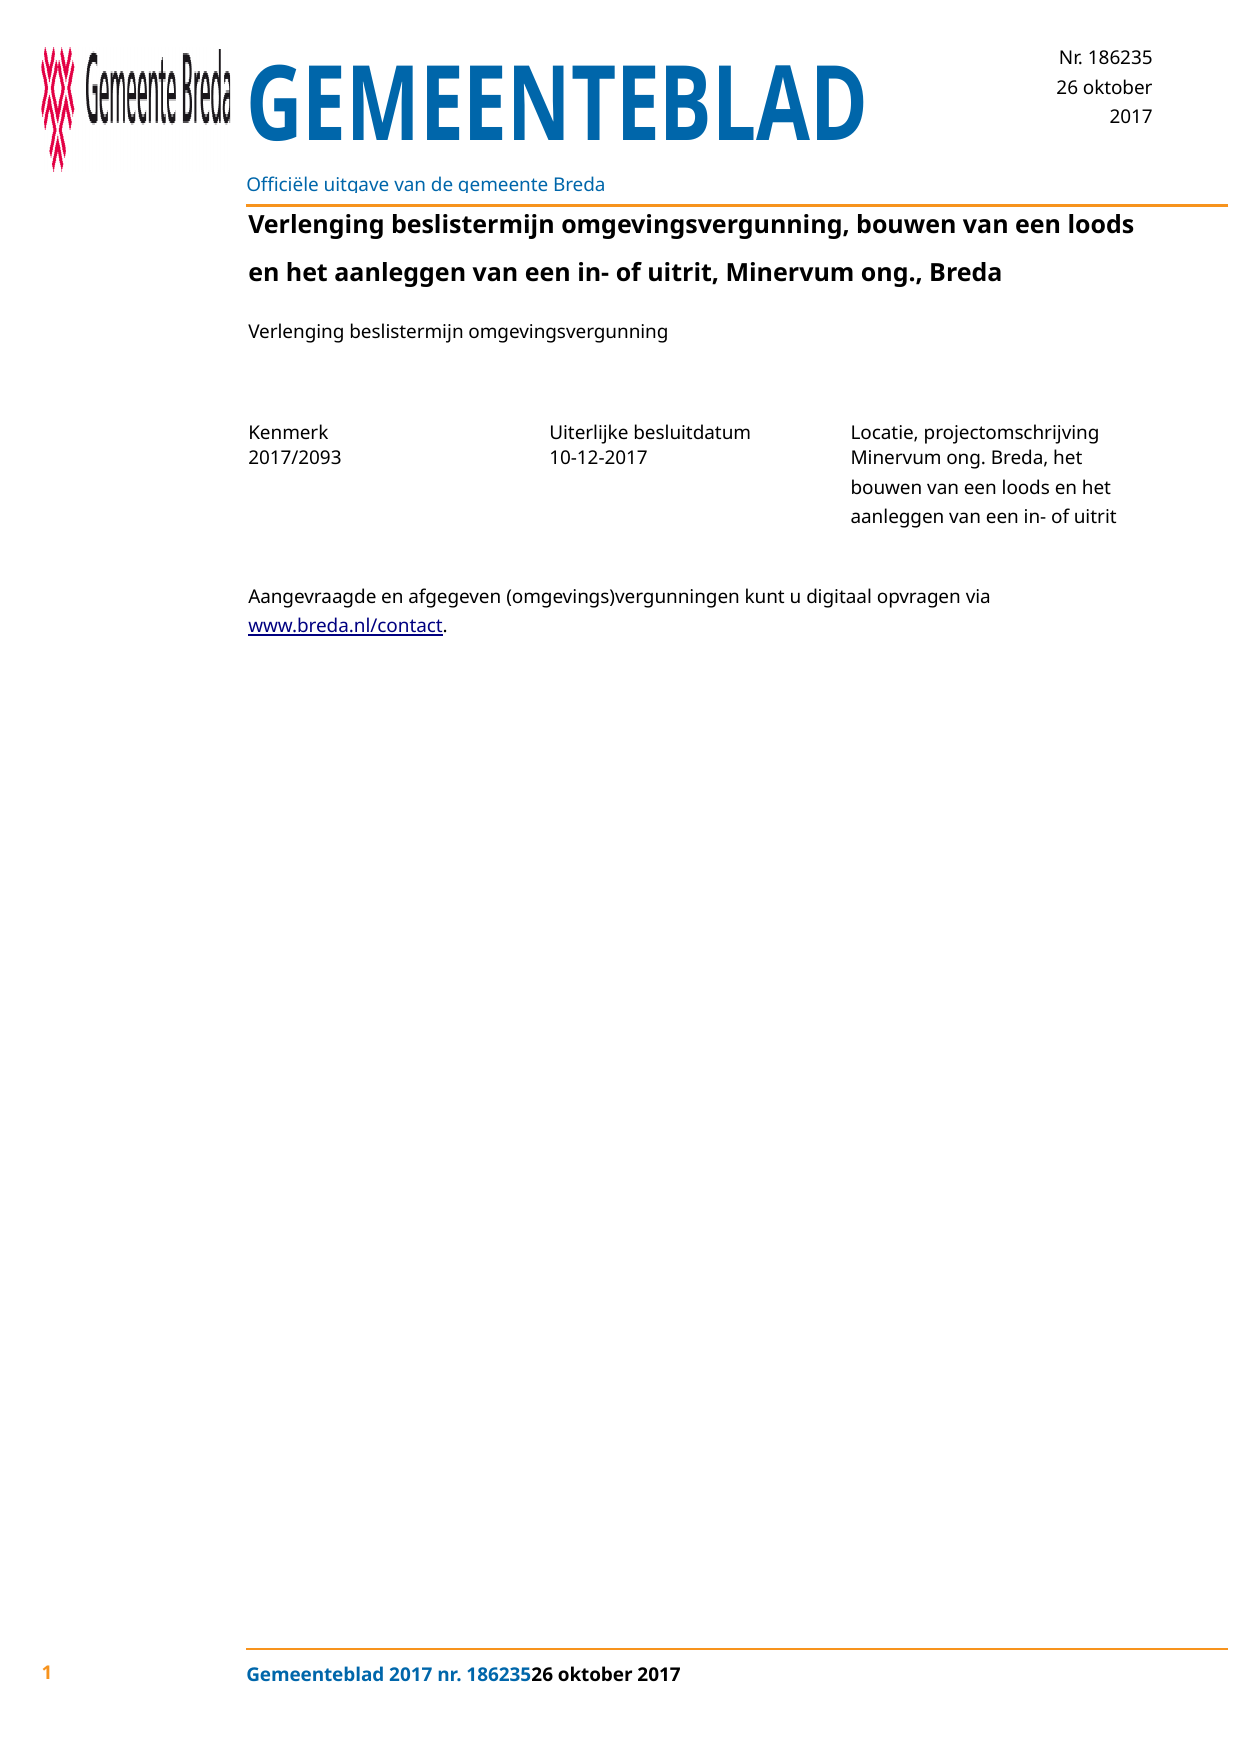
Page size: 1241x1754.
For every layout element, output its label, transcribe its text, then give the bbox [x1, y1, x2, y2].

table_cell 10-12-2017 [549, 445, 850, 529]
text Verlenging beslistermijn omgevingsvergunning [248, 318, 1152, 344]
table_cell Minervum ong. Breda, het bouwen van een loods en het aanleggen van een in- of uitrit [850, 445, 1152, 529]
table_cell 2017/2093 [248, 445, 549, 529]
table_header Uiterlijke besluitdatum [549, 419, 850, 444]
table_header Locatie, projectomschrijving [850, 419, 1152, 444]
text Aangevraagde en afgegeven (omgevings)vergunningen kunt u digitaal opvragen via www.breda.nl/contact. [248, 583, 1152, 638]
picture [41, 47, 231, 172]
text Verlenging beslistermijn omgevingsvergunning, bouwen van een loods en het aanleggen van een in- of uitrit, Minervum ong., Breda [248, 207, 1152, 288]
table_header Kenmerk [248, 419, 549, 444]
